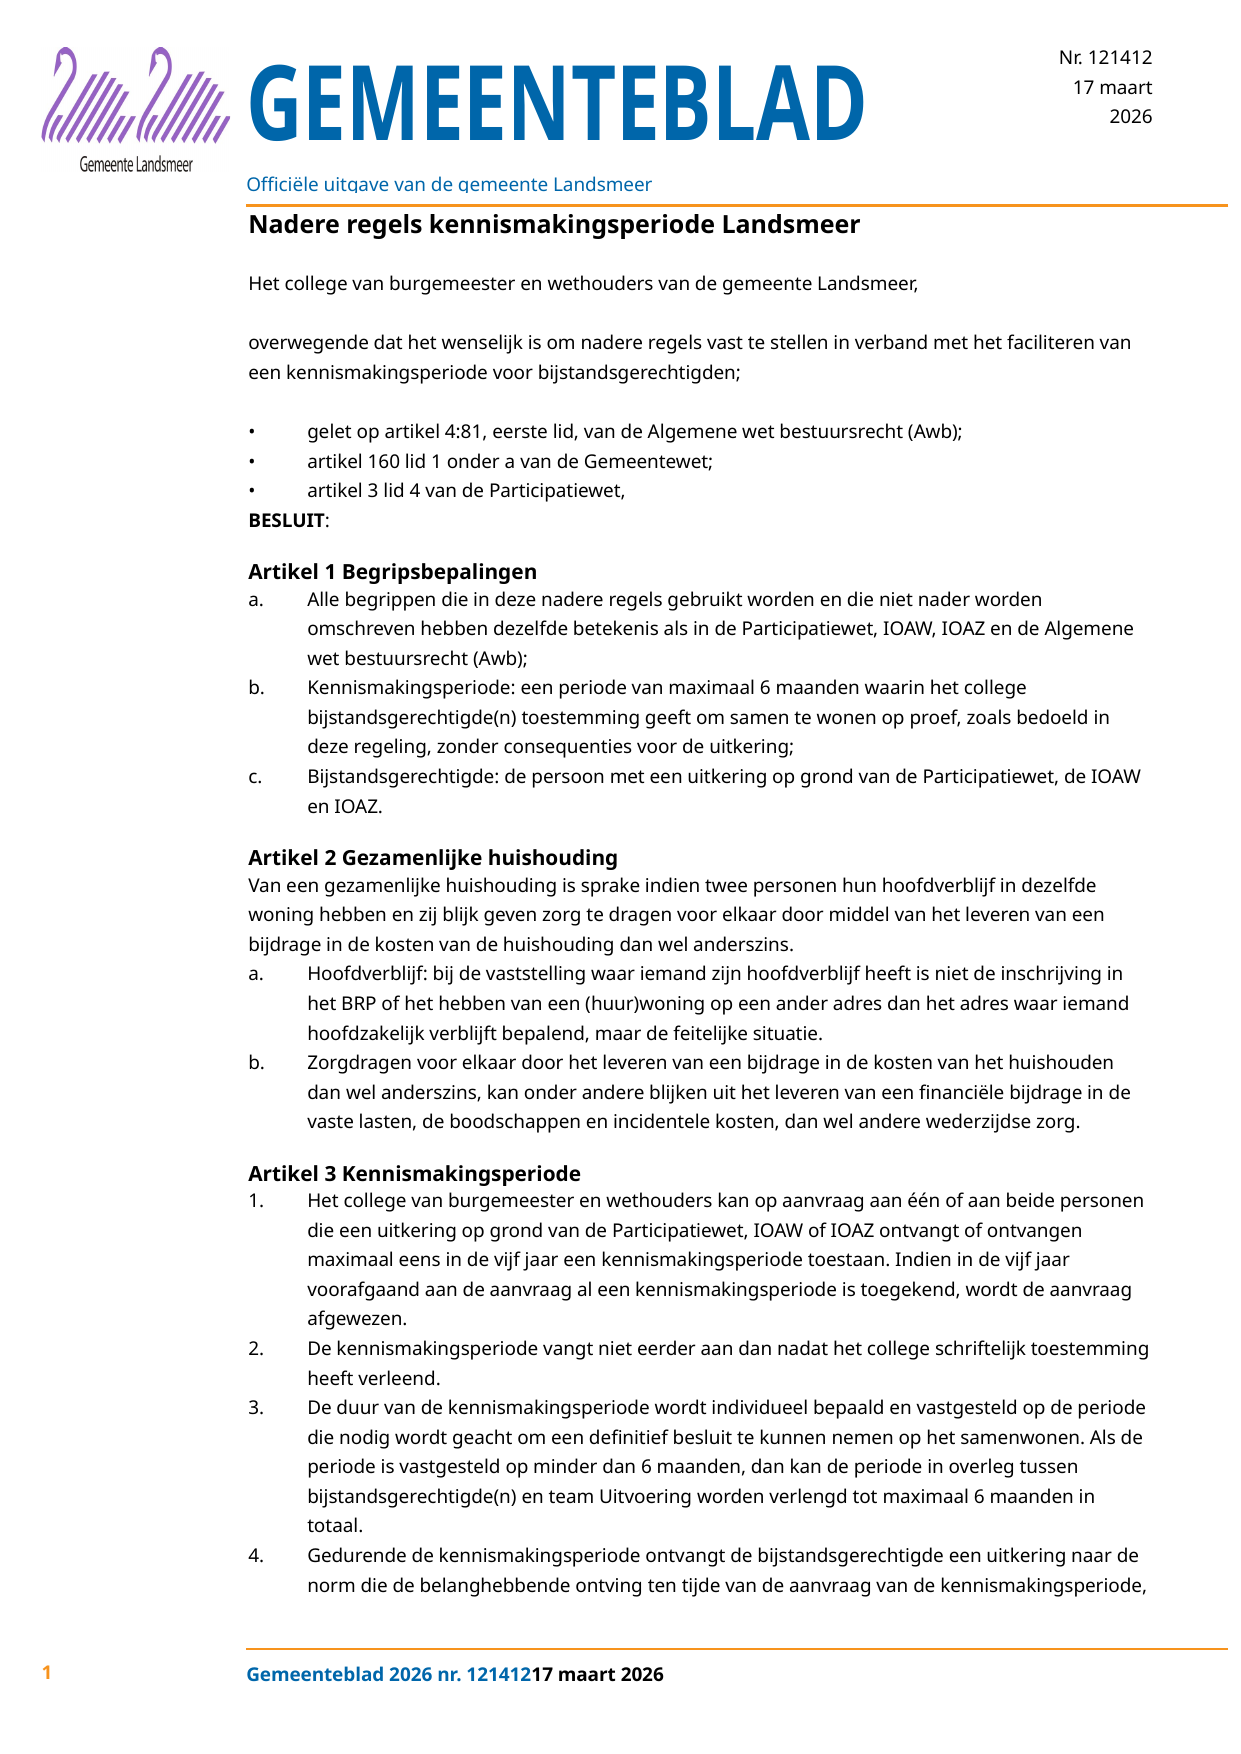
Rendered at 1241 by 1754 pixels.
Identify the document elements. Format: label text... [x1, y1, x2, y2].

list Bijstandsgerechtigde: de persoon met een uitkering op grond van de Participatiewet, de IOAW en IOAZ. [248, 763, 1152, 819]
list artikel 160 lid 1 onder a van de Gemeentewet; [248, 448, 1152, 473]
text Van een gezamenlijke huishouding is sprake indien twee personen hun hoofdverblijf in dezelfde woning hebben en zij blijk geven zorg te dragen voor elkaar door middel van het leveren van een bijdrage in de kosten van de huishouding dan wel anderszins. [248, 872, 1152, 957]
text Nadere regels kennismakingsperiode Landsmeer [248, 207, 1152, 241]
list Kennismakingsperiode: een periode van maximaal 6 maanden waarin het college bijstandsgerechtigde(n) toestemming geeft om samen te wonen op proef, zoals bedoeld in deze regeling, zonder consequenties voor de uitkering; [248, 674, 1152, 759]
list De duur van de kennismakingsperiode wordt individueel bepaald en vastgesteld op de periode die nodig wordt geacht om een definitief besluit te kunnen nemen op het samenwonen. Als de periode is vastgesteld op minder dan 6 maanden, dan kan de periode in overleg tussen bijstandsgerechtigde(n) en team Uitvoering worden verlengd tot maximaal 6 maanden in totaal. [248, 1394, 1152, 1538]
text Artikel 3 Kennismakingsperiode [248, 1159, 1152, 1187]
list Alle begrippen die in deze nadere regels gebruikt worden en die niet nader worden omschreven hebben dezelfde betekenis als in de Participatiewet, IOAW, IOAZ en de Algemene wet bestuursrecht (Awb); [248, 586, 1152, 671]
text Artikel 2 Gezamenlijke huishouding [248, 843, 1152, 872]
text Het college van burgemeester en wethouders van de gemeente Landsmeer, [248, 270, 1152, 296]
text BESLUIT: [248, 507, 1152, 533]
list Hoofdverblijf: bij de vaststelling waar iemand zijn hoofdverblijf heeft is niet de inschrijving in het BRP of het hebben van een (huur)woning op een ander adres dan het adres waar iemand hoofdzakelijk verblijft bepalend, maar de feitelijke situatie. [248, 961, 1152, 1045]
list gelet op artikel 4:81, eerste lid, van de Algemene wet bestuursrecht (Awb); [248, 418, 1152, 444]
picture [41, 47, 231, 172]
list De kennismakingsperiode vangt niet eerder aan dan nadat het college schriftelijk toestemming heeft verleend. [248, 1335, 1152, 1391]
text Artikel 1 Begripsbepalingen [248, 557, 1152, 586]
text overwegende dat het wenselijk is om nadere regels vast te stellen in verband met het faciliteren van een kennismakingsperiode voor bijstandsgerechtigden; [248, 329, 1152, 385]
list artikel 3 lid 4 van de Participatiewet, [248, 477, 1152, 503]
list Gedurende de kennismakingsperiode ontvangt de bijstandsgerechtigde een uitkering naar de norm die de belanghebbende ontving ten tijde van de aanvraag van de kennismakingsperiode, [248, 1542, 1152, 1598]
list Het college van burgemeester en wethouders kan op aanvraag aan één of aan beide personen die een uitkering op grond van de Participatiewet, IOAW of IOAZ ontvangt of ontvangen maximaal eens in de vijf jaar een kennismakingsperiode toestaan. Indien in de vijf jaar voorafgaand aan de aanvraag al een kennismakingsperiode is toegekend, wordt de aanvraag afgewezen. [248, 1187, 1152, 1331]
list Zorgdragen voor elkaar door het leveren van een bijdrage in de kosten van het huishouden dan wel anderszins, kan onder andere blijken uit het leveren van een financiële bijdrage in de vaste lasten, de boodschappen en incidentele kosten, dan wel andere wederzijdse zorg. [248, 1049, 1152, 1134]
